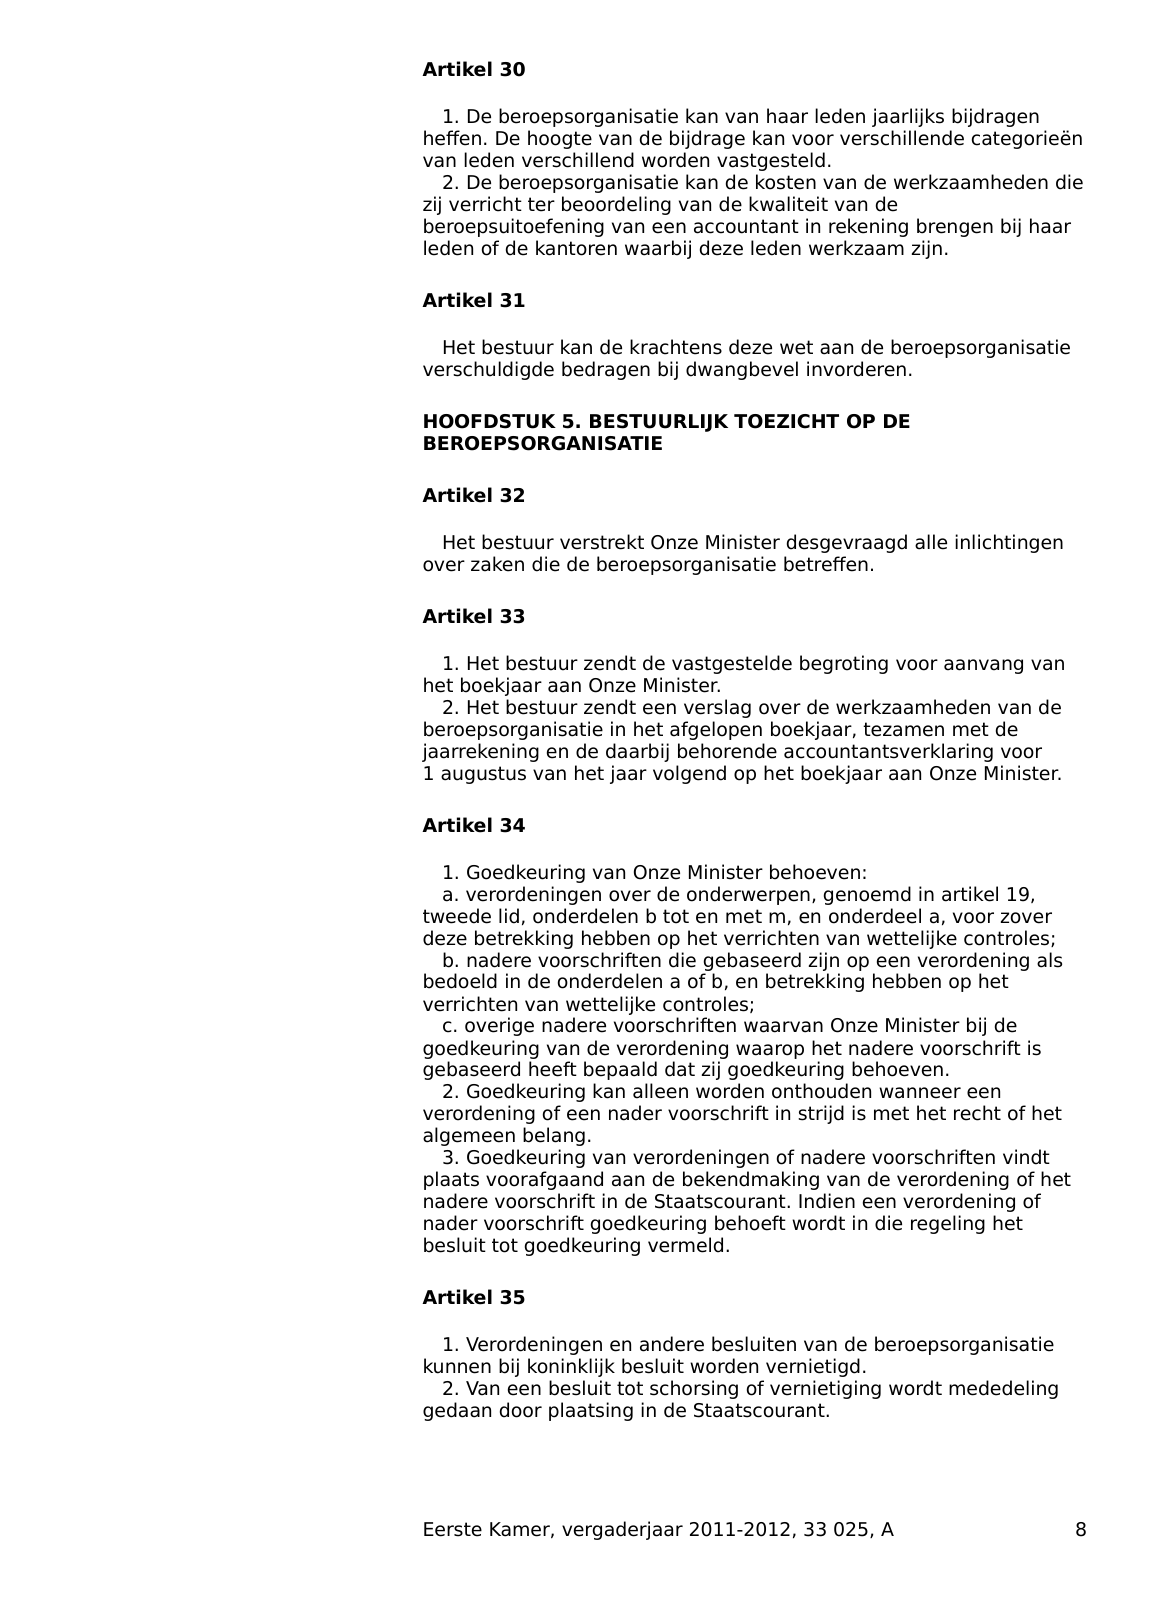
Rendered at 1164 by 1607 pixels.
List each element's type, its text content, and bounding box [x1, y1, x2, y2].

text 1. Het bestuur zendt de vastgestelde begroting voor aanvang van het boekjaar aan Onze Minister. [422, 653, 1087, 697]
subtitle Artikel 34 [422, 814, 1087, 837]
text 1. De beroepsorganisatie kan van haar leden jaarlijks bijdragen heffen. De hoogte van de bijdrage kan voor verschillende categorieën van leden verschillend worden vastgesteld. [422, 106, 1087, 172]
text 2. Goedkeuring kan alleen worden onthouden wanneer een verordening of een nader voorschrift in strijd is met het recht of het algemeen belang. [422, 1081, 1087, 1147]
text 3. Goedkeuring van verordeningen of nadere voorschriften vindt plaats voorafgaand aan de bekendmaking van de verordening of het nadere voorschrift in de Staatscourant. Indien een verordening of nader voorschrift goedkeuring behoeft wordt in die regeling het besluit tot goedkeuring vermeld. [422, 1147, 1087, 1257]
text 1. Verordeningen en andere besluiten van de beroepsorganisatie kunnen bij koninklijk besluit worden vernietigd. [422, 1334, 1087, 1378]
text Het bestuur verstrekt Onze Minister desgevraagd alle inlichtingen over zaken die de beroepsorganisatie betreffen. [422, 532, 1087, 576]
text 2. Van een besluit tot schorsing of vernietiging wordt mededeling gedaan door plaatsing in de Staatscourant. [422, 1378, 1087, 1422]
text 1. Goedkeuring van Onze Minister behoeven: [422, 862, 1087, 883]
subtitle Artikel 35 [422, 1287, 1087, 1309]
text c. overige nadere voorschriften waarvan Onze Minister bij de goedkeuring van de verordening waarop het nadere voorschrift is gebaseerd heeft bepaald dat zij goedkeuring behoeven. [422, 1015, 1087, 1081]
text 2. Het bestuur zendt een verslag over de werkzaamheden van de beroepsorganisatie in het afgelopen boekjaar, tezamen met de jaarrekening en de daarbij behorende accountantsverklaring voor 1 augustus van het jaar volgend op het boekjaar aan Onze Minister. [422, 697, 1087, 784]
text Het bestuur kan de krachtens deze wet aan de beroepsorganisatie verschuldigde bedragen bij dwangbevel invorderen. [422, 337, 1087, 381]
subtitle Artikel 30 [422, 59, 1087, 81]
text a. verordeningen over de onderwerpen, genoemd in artikel 19, tweede lid, onderdelen b tot en met m, en onderdeel a, voor zover deze betrekking hebben op het verrichten van wettelijke controles; [422, 883, 1087, 949]
subtitle Artikel 33 [422, 606, 1087, 628]
text 2. De beroepsorganisatie kan de kosten van de werkzaamheden die zij verricht ter beoordeling van de kwaliteit van de beroepsuitoefening van een accountant in rekening brengen bij haar leden of de kantoren waarbij deze leden werkzaam zijn. [422, 172, 1087, 260]
subtitle Artikel 32 [422, 485, 1087, 507]
text b. nadere voorschriften die gebaseerd zijn op een verordening als bedoeld in de onderdelen a of b, en betrekking hebben op het verrichten van wettelijke controles; [422, 949, 1087, 1015]
subtitle HOOFDSTUK 5. BESTUURLIJK TOEZICHT OP DE BEROEPSORGANISATIE [422, 411, 1087, 455]
subtitle Artikel 31 [422, 290, 1087, 312]
